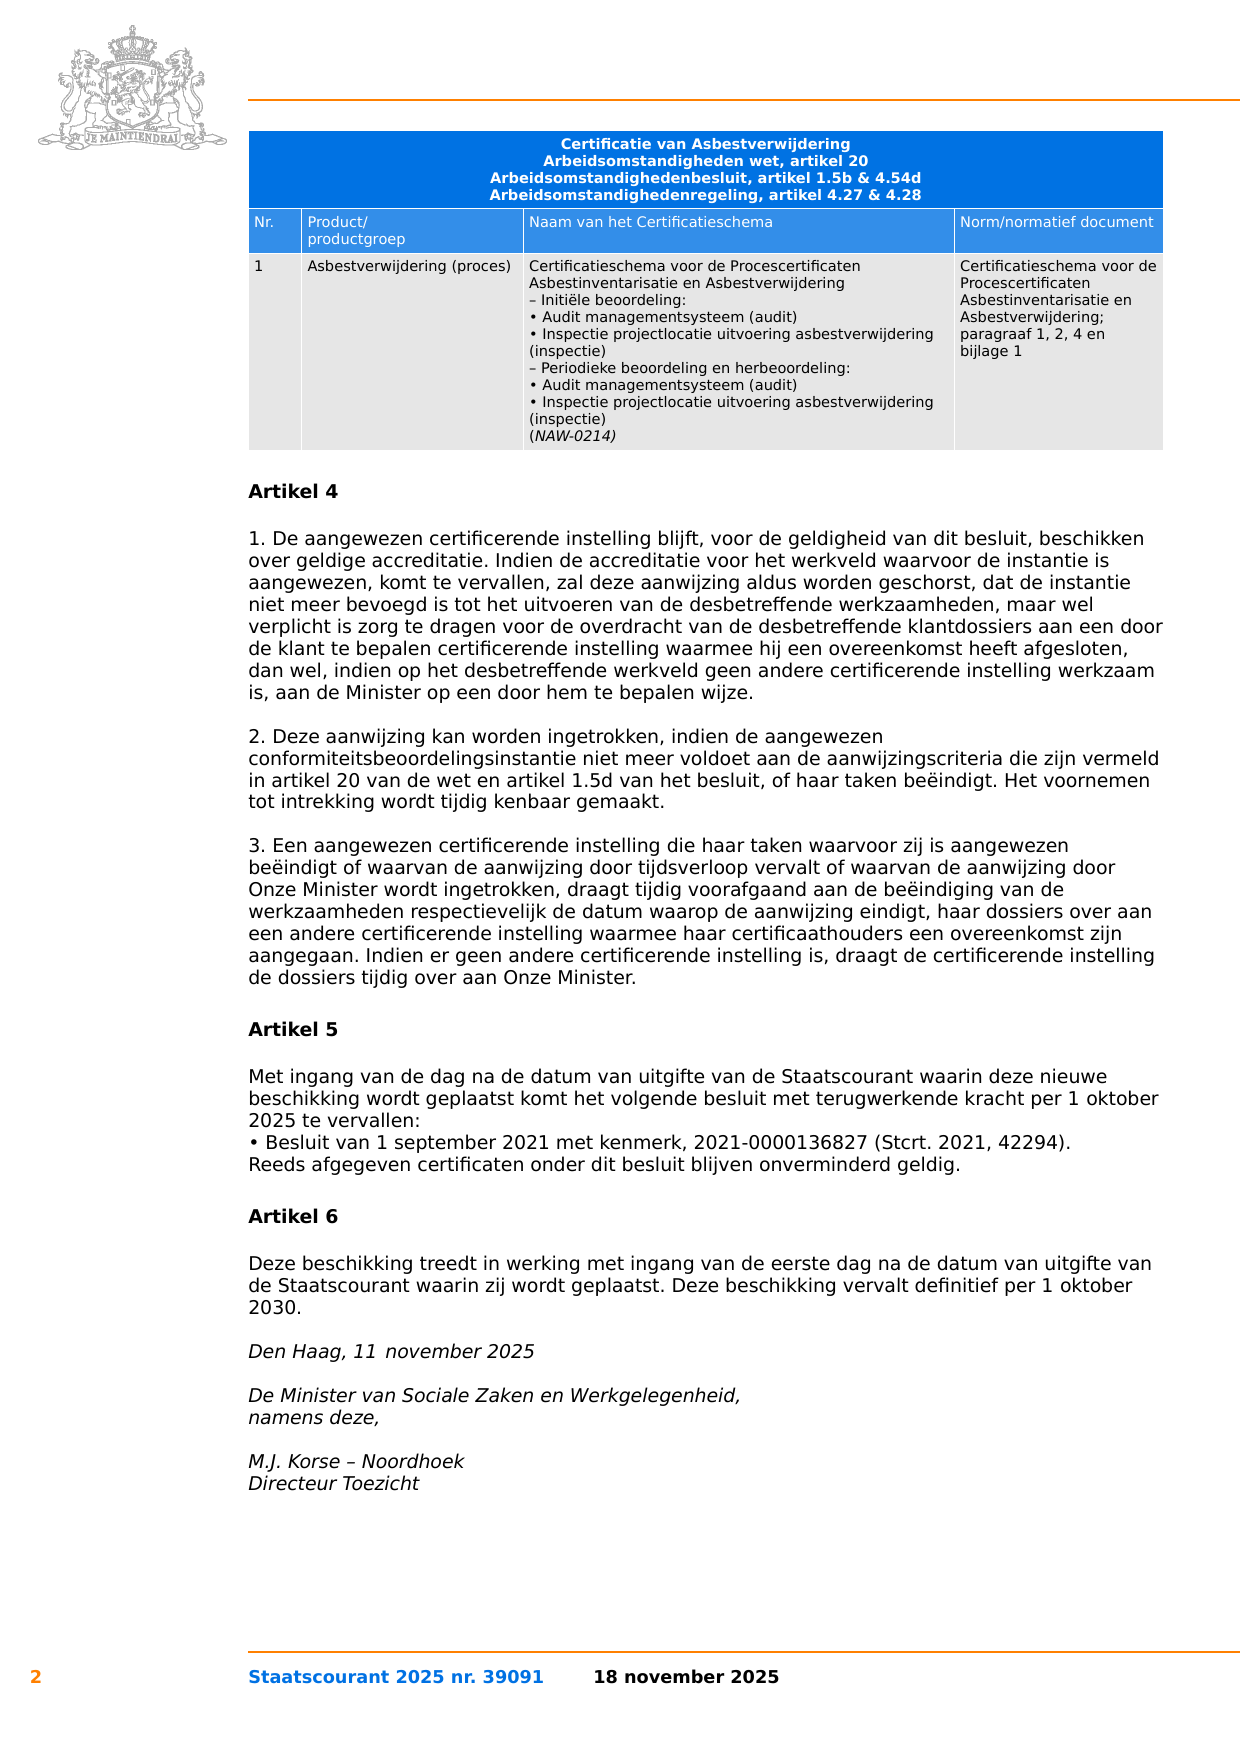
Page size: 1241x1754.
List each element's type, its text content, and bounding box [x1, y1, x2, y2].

subtitle Artikel 4 [248, 481, 1163, 503]
text 3. Een aangewezen certificerende instelling die haar taken waarvoor zij is aangewezen beëindigt of waarvan de aanwijzing door tijdsverloop vervalt of waarvan de aanwijzing door Onze Minister wordt ingetrokken, draagt tijdig voorafgaand aan de beëindiging van de werkzaamheden respectievelijk de datum waarop de aanwijzing eindigt, haar dossiers over aan een andere certificerende instelling waarmee haar certificaathouders een overeenkomst zijn aangegaan. Indien er geen andere certificerende instelling is, draagt de certificerende instelling de dossiers tijdig over aan Onze Minister. [248, 835, 1163, 989]
table_cell Certificatieschema voor de Procescertificaten Asbestinventarisatie en Asbestverwijdering; paragraaf 1, 2, 4 en bijlage 1 [955, 254, 1163, 450]
text • Besluit van 1 september 2021 met kenmerk, 2021-0000136827 (Stcrt. 2021, 42294). [248, 1132, 1163, 1154]
text Den Haag, 11 november 2025 [248, 1341, 1163, 1363]
picture [38, 25, 227, 150]
text 2. Deze aanwijzing kan worden ingetrokken, indien de aangewezen conformiteitsbeoordelingsinstantie niet meer voldoet aan de aanwijzingscriteria die zijn vermeld in artikel 20 van de wet en artikel 1.5d van het besluit, of haar taken beëindigt. Het voornemen tot intrekking wordt tijdig kenbaar gemaakt. [248, 726, 1163, 813]
table_cell Product/ productgroep [302, 209, 523, 253]
text 1. De aangewezen certificerende instelling blijft, voor de geldigheid van dit besluit, beschikken over geldige accreditatie. Indien de accreditatie voor het werkveld waarvoor de instantie is aangewezen, komt te vervallen, zal deze aanwijzing aldus worden geschorst, dat de instantie niet meer bevoegd is tot het uitvoeren van de desbetreffende werkzaamheden, maar wel verplicht is zorg te dragen voor de overdracht van de desbetreffende klantdossiers aan een door de klant te bepalen certificerende instelling waarmee hij een overeenkomst heeft afgesloten, dan wel, indien op het desbetreffende werkveld geen andere certificerende instelling werkzaam is, aan de Minister op een door hem te bepalen wijze. [248, 528, 1163, 704]
table_cell Naam van het Certificatieschema [524, 209, 954, 253]
text De Minister van Sociale Zaken en Werkgelegenheid, namens deze, M.J. Korse – Noordhoek Directeur Toezicht [248, 1385, 1163, 1494]
text Reeds afgegeven certificaten onder dit besluit blijven onverminderd geldig. [248, 1154, 1163, 1176]
table_cell 1 [249, 254, 301, 450]
text Met ingang van de dag na de datum van uitgifte van de Staatscourant waarin deze nieuwe beschikking wordt geplaatst komt het volgende besluit met terugwerkende kracht per 1 oktober 2025 te vervallen: [248, 1066, 1163, 1132]
table_header Certificatie van Asbestverwijdering Arbeidsomstandigheden wet, artikel 20 Arbeidsomstandighedenbesluit, artikel 1.5b & 4.54d Arbeidsomstandighedenregeling, artikel 4.27 & 4.28 [249, 131, 1163, 208]
text Deze beschikking treedt in werking met ingang van de eerste dag na de datum van uitgifte van de Staatscourant waarin zij wordt geplaatst. Deze beschikking vervalt definitief per 1 oktober 2030. [248, 1253, 1163, 1319]
subtitle Artikel 5 [248, 1019, 1163, 1041]
subtitle Artikel 6 [248, 1206, 1163, 1228]
table_cell Asbestverwijdering (proces) [302, 254, 523, 450]
table_cell Norm/normatief document [955, 209, 1163, 253]
table_cell Certificatieschema voor de Procescertificaten Asbestinventarisatie en Asbestverwijdering – Initiële beoordeling: • Audit managementsysteem (audit) • Inspectie projectlocatie uitvoering asbestverwijdering (inspectie) – Periodieke beoordeling en herbeoordeling: • Audit managementsysteem (audit) • Inspectie projectlocatie uitvoering asbestverwijdering (inspectie) (NAW-0214) [524, 254, 954, 450]
table_cell Nr. [249, 209, 301, 253]
